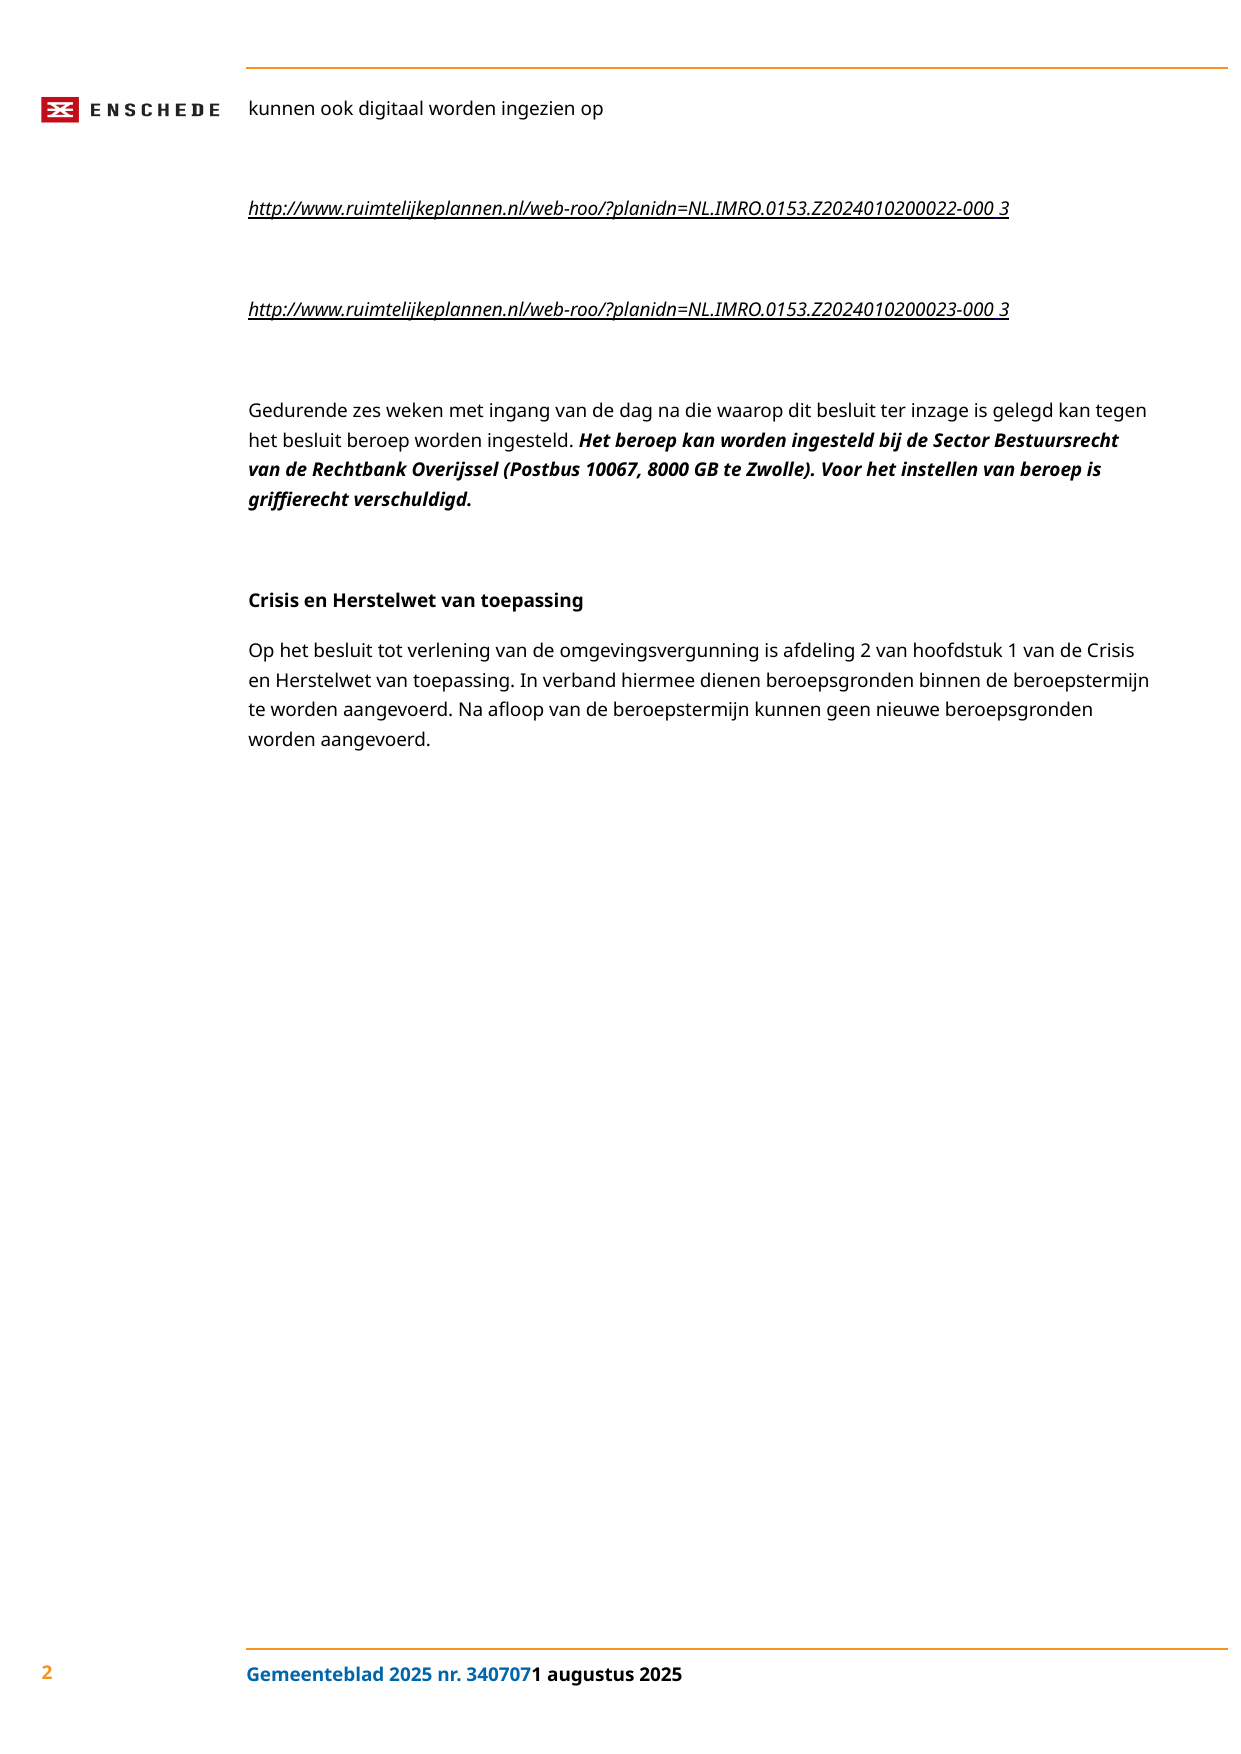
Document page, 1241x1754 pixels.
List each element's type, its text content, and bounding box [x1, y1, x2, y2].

text Op het besluit tot verlening van de omgevingsvergunning is afdeling 2 van hoofdstuk 1 van de Crisis en Herstelwet van toepassing. In verband hiermee dienen beroepsgronden binnen de beroepstermijn te worden aangevoerd. Na afloop van de beroepstermijn kunnen geen nieuwe beroepsgronden worden aangevoerd. [248, 637, 1152, 752]
picture [41, 47, 231, 172]
text http://www.ruimtelijkeplannen.nl/web-roo/?planidn=NL.IMRO.0153.Z2024010200022-000 3 [248, 196, 1152, 221]
text Crisis en Herstelwet van toepassing [248, 587, 1152, 613]
text Gedurende zes weken met ingang van de dag na die waarop dit besluit ter inzage is gelegd kan tegen het besluit beroep worden ingesteld. Het beroep kan worden ingesteld bij de Sector Bestuursrecht van de Rechtbank Overijssel (Postbus 10067, 8000 GB te Zwolle). Voor het instellen van beroep is griffierecht verschuldigd. [248, 397, 1152, 512]
text kunnen ook digitaal worden ingezien op [248, 95, 1152, 121]
text http://www.ruimtelijkeplannen.nl/web-roo/?planidn=NL.IMRO.0153.Z2024010200023-000 3 [248, 296, 1152, 322]
